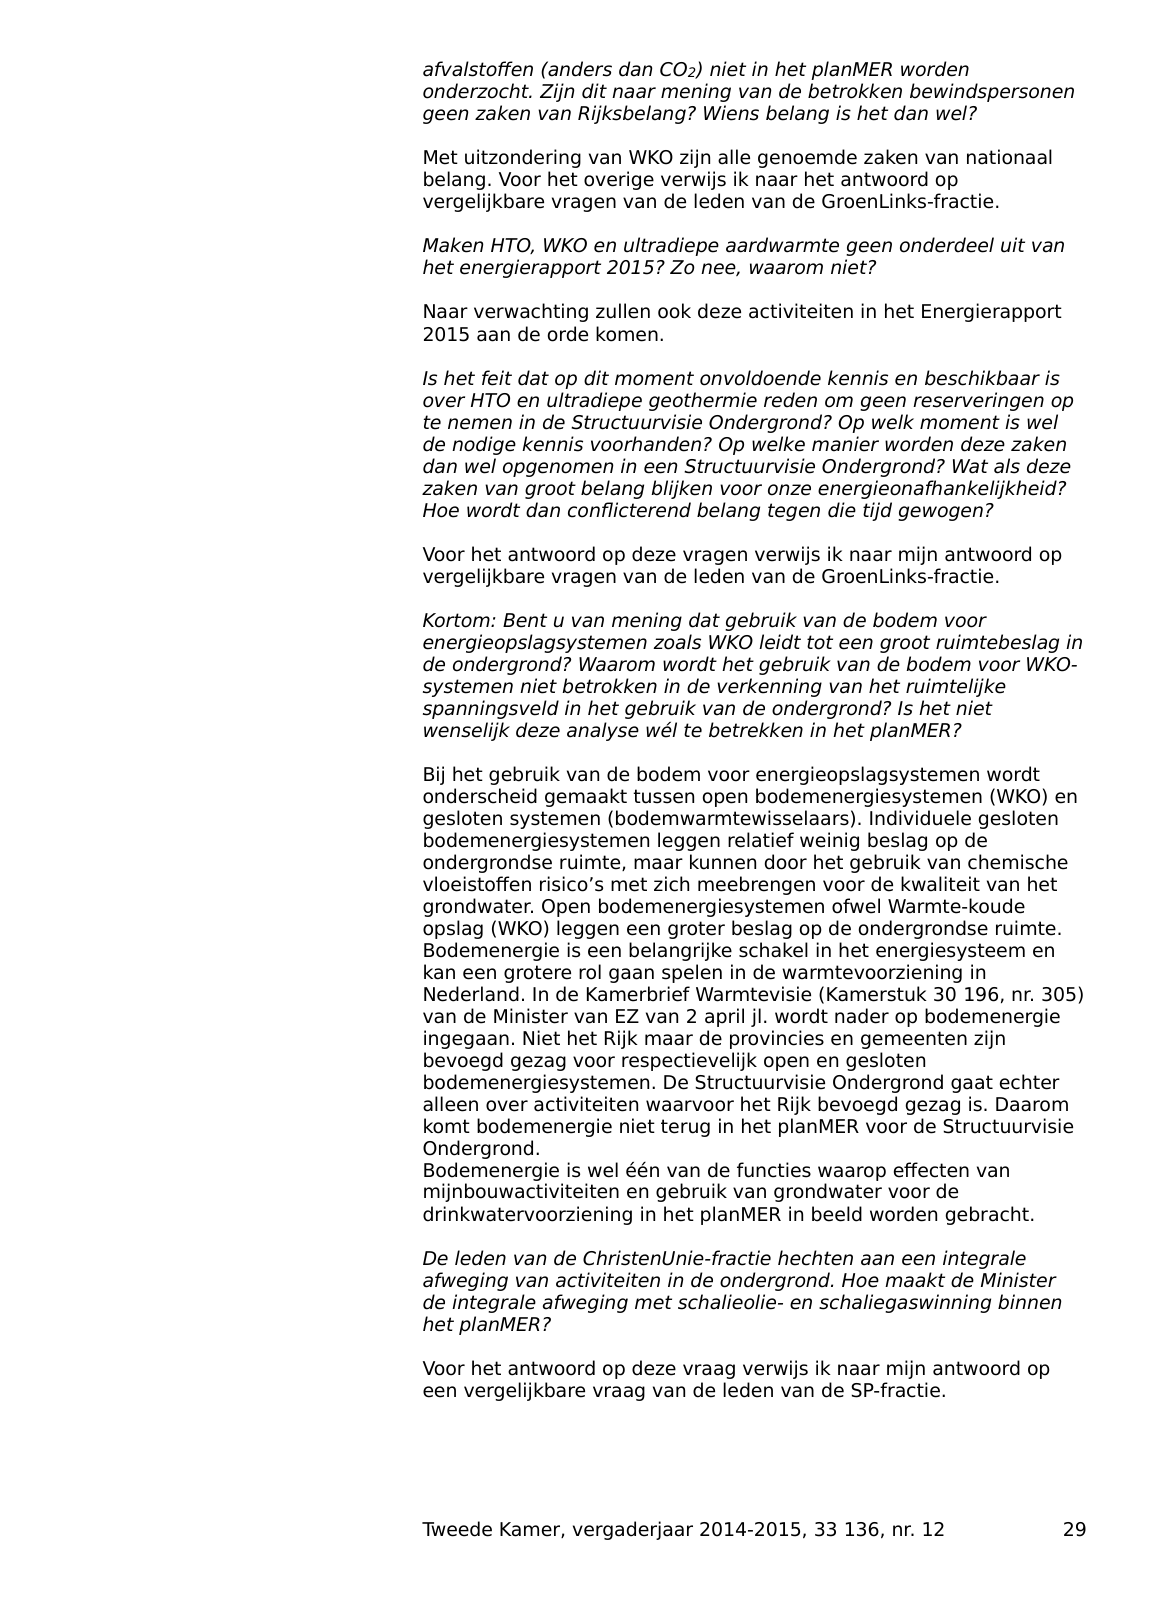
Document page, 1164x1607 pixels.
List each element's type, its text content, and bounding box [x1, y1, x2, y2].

text Naar verwachting zullen ook deze activiteiten in het Energierapport 2015 aan de orde komen. [422, 301, 1087, 345]
text Kortom: Bent u van mening dat gebruik van de bodem voor energieopslagsystemen zoals WKO leidt tot een groot ruimtebeslag in de ondergrond? Waarom wordt het gebruik van de bodem voor WKO-systemen niet betrokken in de verkenning van het ruimtelijke spanningsveld in het gebruik van de ondergrond? Is het niet wenselijk deze analyse wél te betrekken in het planMER? [422, 610, 1087, 742]
text Bodemenergie is wel één van de functies waarop effecten van mijnbouwactiviteiten en gebruik van grondwater voor de drinkwatervoorziening in het planMER in beeld worden gebracht. [422, 1159, 1087, 1225]
text afvalstoffen (anders dan CO2) niet in het planMER worden onderzocht. Zijn dit naar mening van de betrokken bewindspersonen geen zaken van Rijksbelang? Wiens belang is het dan wel? [422, 59, 1087, 125]
text Voor het antwoord op deze vragen verwijs ik naar mijn antwoord op vergelijkbare vragen van de leden van de GroenLinks-fractie. [422, 544, 1087, 588]
text De leden van de ChristenUnie-fractie hechten aan een integrale afweging van activiteiten in de ondergrond. Hoe maakt de Minister de integrale afweging met schalieolie- en schaliegaswinning binnen het planMER? [422, 1248, 1087, 1336]
text Maken HTO, WKO en ultradiepe aardwarmte geen onderdeel uit van het energierapport 2015? Zo nee, waarom niet? [422, 235, 1087, 279]
text Is het feit dat op dit moment onvoldoende kennis en beschikbaar is over HTO en ultradiepe geothermie reden om geen reserveringen op te nemen in de Structuurvisie Ondergrond? Op welk moment is wel de nodige kennis voorhanden? Op welke manier worden deze zaken dan wel opgenomen in een Structuurvisie Ondergrond? Wat als deze zaken van groot belang blijken voor onze energieonafhankelijkheid? Hoe wordt dan conflicterend belang tegen die tijd gewogen? [422, 368, 1087, 521]
text Voor het antwoord op deze vraag verwijs ik naar mijn antwoord op een vergelijkbare vraag van de leden van de SP-fractie. [422, 1358, 1087, 1402]
text Met uitzondering van WKO zijn alle genoemde zaken van nationaal belang. Voor het overige verwijs ik naar het antwoord op vergelijkbare vragen van de leden van de GroenLinks-fractie. [422, 147, 1087, 213]
text Bij het gebruik van de bodem voor energieopslagsystemen wordt onderscheid gemaakt tussen open bodemenergiesystemen (WKO) en gesloten systemen (bodemwarmtewisselaars). Individuele gesloten bodemenergiesystemen leggen relatief weinig beslag op de ondergrondse ruimte, maar kunnen door het gebruik van chemische vloeistoffen risico’s met zich meebrengen voor de kwaliteit van het grondwater. Open bodemenergiesystemen ofwel Warmte-koude opslag (WKO) leggen een groter beslag op de ondergrondse ruimte. Bodemenergie is een belangrijke schakel in het energiesysteem en kan een grotere rol gaan spelen in de warmtevoorziening in Nederland. In de Kamerbrief Warmtevisie (Kamerstuk 30 196, nr. 305) van de Minister van EZ van 2 april jl. wordt nader op bodemenergie ingegaan. Niet het Rijk maar de provincies en gemeenten zijn bevoegd gezag voor respectievelijk open en gesloten bodemenergiesystemen. De Structuurvisie Ondergrond gaat echter alleen over activiteiten waarvoor het Rijk bevoegd gezag is. Daarom komt bodemenergie niet terug in het planMER voor de Structuurvisie Ondergrond. [422, 764, 1087, 1159]
